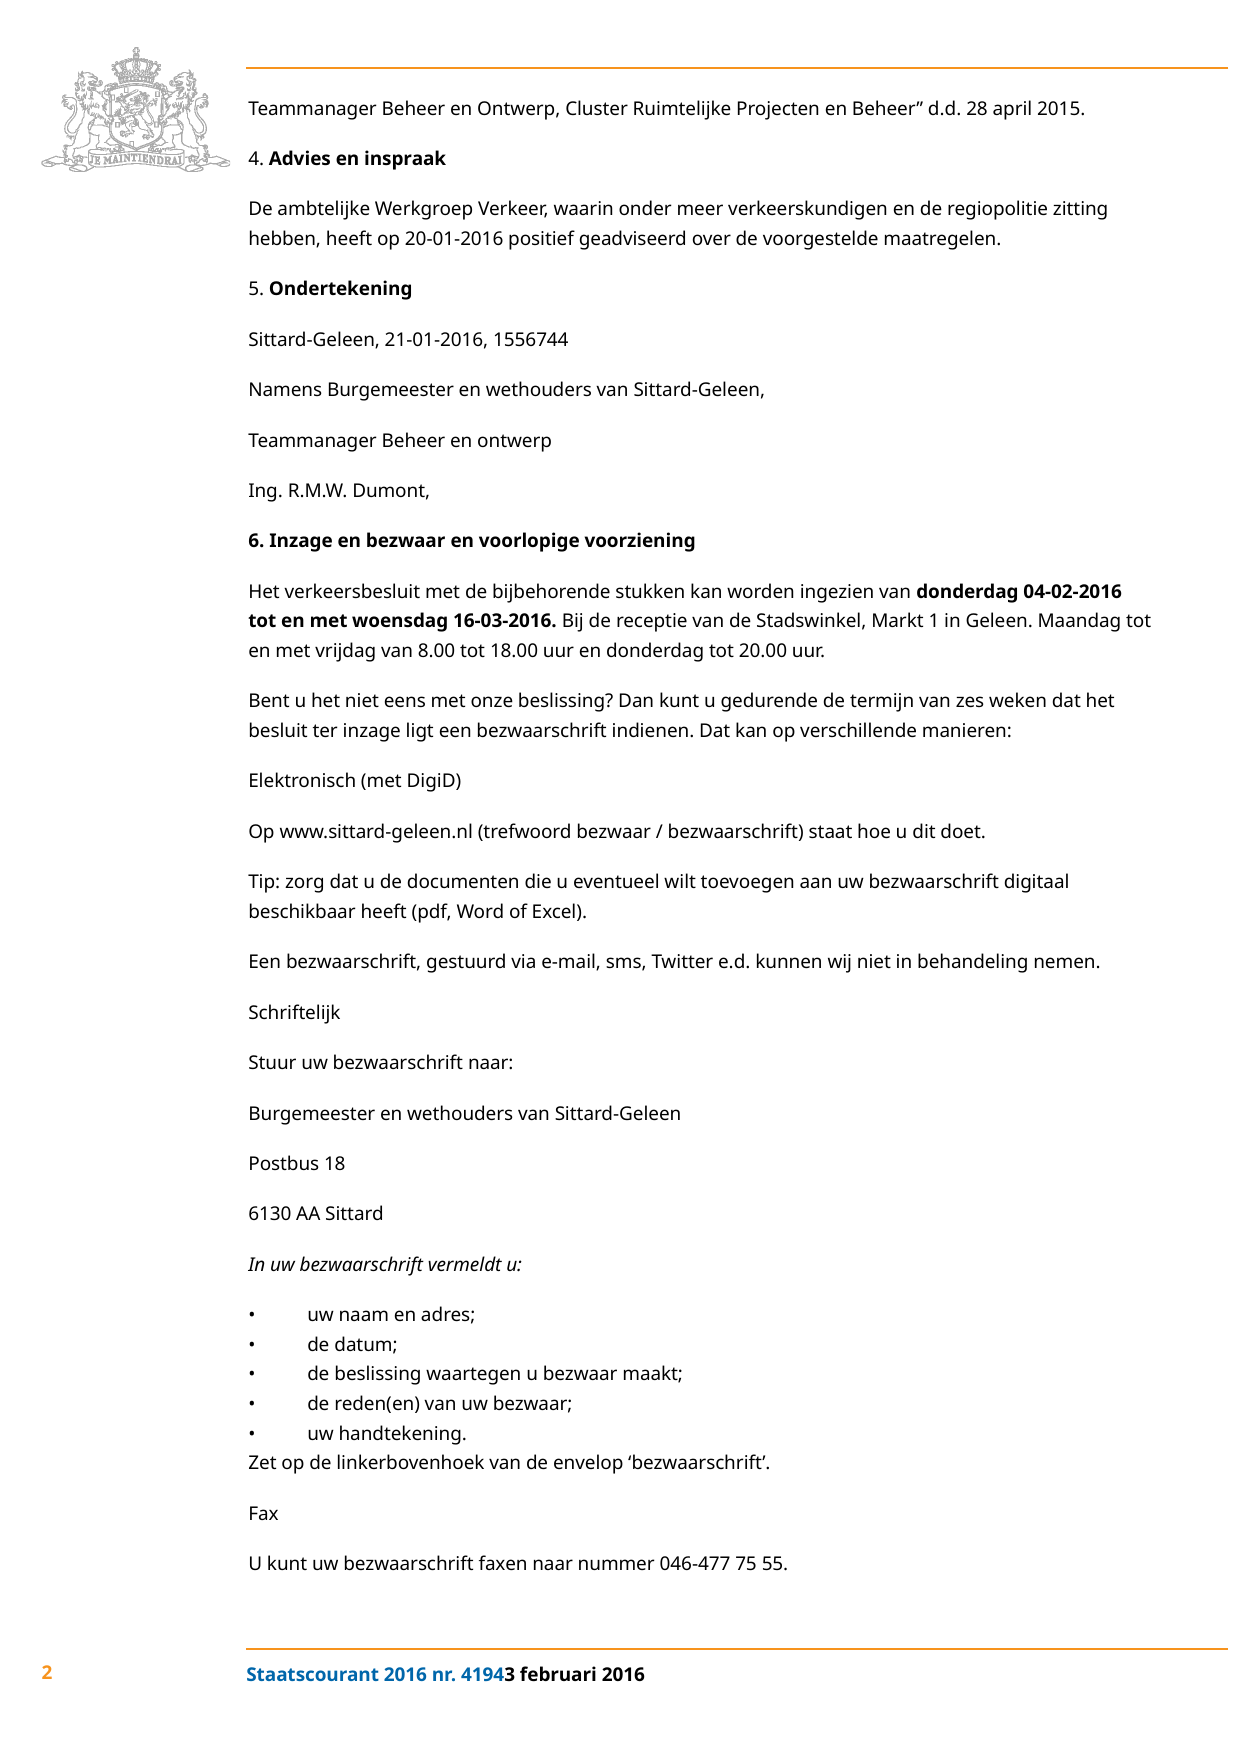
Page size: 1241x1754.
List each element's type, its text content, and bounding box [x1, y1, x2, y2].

text Fax [248, 1500, 1152, 1526]
text Teammanager Beheer en Ontwerp, Cluster Ruimtelijke Projecten en Beheer” d.d. 28 april 2015. [248, 95, 1152, 121]
list de datum; [248, 1331, 1152, 1357]
text Bent u het niet eens met onze beslissing? Dan kunt u gedurende de termijn van zes weken dat het besluit ter inzage ligt een bezwaarschrift indienen. Dat kan op verschillende manieren: [248, 688, 1152, 743]
text Het verkeersbesluit met de bijbehorende stukken kan worden ingezien van donderdag 04-02-2016 tot en met woensdag 16-03-2016. Bij de receptie van de Stadswinkel, Markt 1 in Geleen. Maandag tot en met vrijdag van 8.00 tot 18.00 uur en donderdag tot 20.00 uur. [248, 578, 1152, 663]
text Teammanager Beheer en ontwerp [248, 427, 1152, 453]
text Elektronisch (met DigiD) [248, 768, 1152, 793]
text Burgemeester en wethouders van Sittard-Geleen [248, 1100, 1152, 1126]
picture [41, 47, 231, 172]
text 6. Inzage en bezwaar en voorlopige voorziening [248, 528, 1152, 553]
text Een bezwaarschrift, gestuurd via e-mail, sms, Twitter e.d. kunnen wij niet in behandeling nemen. [248, 948, 1152, 974]
text De ambtelijke Werkgroep Verkeer, waarin onder meer verkeerskundigen en de regiopolitie zitting hebben, heeft op 20-01-2016 positief geadviseerd over de voorgestelde maatregelen. [248, 196, 1152, 251]
text 6130 AA Sittard [248, 1201, 1152, 1226]
text 5. Ondertekening [248, 276, 1152, 301]
text Ing. R.M.W. Dumont, [248, 477, 1152, 503]
list de beslissing waartegen u bezwaar maakt; [248, 1361, 1152, 1386]
text Tip: zorg dat u de documenten die u eventueel wilt toevoegen aan uw bezwaarschrift digitaal beschikbaar heeft (pdf, Word of Excel). [248, 868, 1152, 924]
text Schriftelijk [248, 999, 1152, 1025]
text Postbus 18 [248, 1150, 1152, 1176]
list uw naam en adres; [248, 1301, 1152, 1327]
list uw handtekening. [248, 1420, 1152, 1446]
text Sittard-Geleen, 21-01-2016, 1556744 [248, 326, 1152, 352]
text U kunt uw bezwaarschrift faxen naar nummer 046-477 75 55. [248, 1550, 1152, 1576]
text 4. Advies en inspraak [248, 145, 1152, 171]
text Namens Burgemeester en wethouders van Sittard-Geleen, [248, 376, 1152, 402]
list de reden(en) van uw bezwaar; [248, 1390, 1152, 1416]
text Op www.sittard-geleen.nl (trefwoord bezwaar / bezwaarschrift) staat hoe u dit doet. [248, 818, 1152, 844]
text In uw bezwaarschrift vermeldt u: [248, 1251, 1152, 1277]
text Stuur uw bezwaarschrift naar: [248, 1049, 1152, 1075]
text Zet op de linkerbovenhoek van de envelop ‘bezwaarschrift’. [248, 1449, 1152, 1475]
